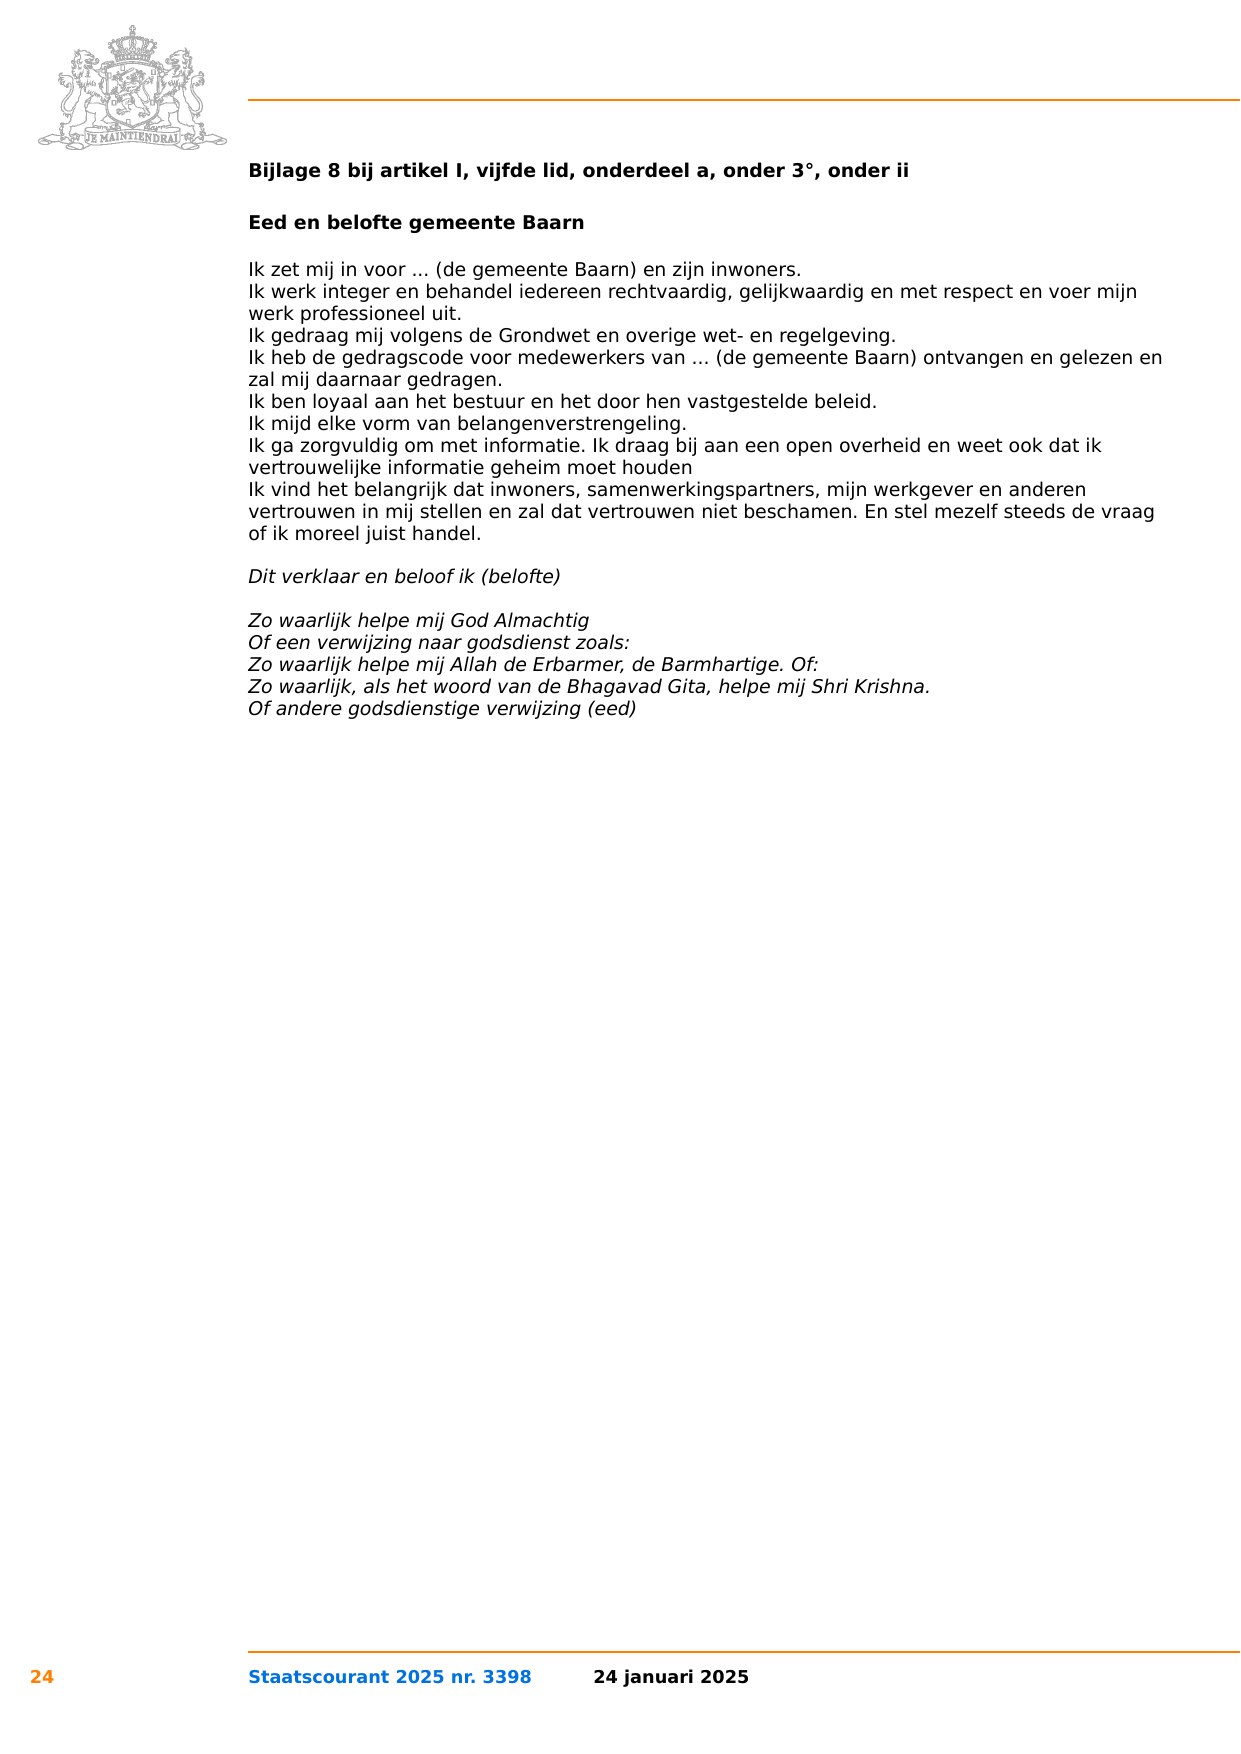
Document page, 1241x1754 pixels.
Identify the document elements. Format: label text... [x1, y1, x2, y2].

text Of andere godsdienstige verwijzing (eed) [248, 698, 1163, 720]
subtitle Bijlage 8 bij artikel I, vijfde lid, onderdeel a, onder 3°, onder ii [248, 160, 1163, 182]
text Ik ga zorgvuldig om met informatie. Ik draag bij aan een open overheid en weet ook dat ik vertrouwelijke informatie geheim moet houden [248, 435, 1163, 479]
text Ik heb de gedragscode voor medewerkers van ... (de gemeente Baarn) ontvangen en gelezen en zal mij daarnaar gedragen. [248, 347, 1163, 391]
text Zo waarlijk helpe mij God Almachtig [248, 610, 1163, 632]
text Ik zet mij in voor ... (de gemeente Baarn) en zijn inwoners. [248, 259, 1163, 281]
text Ik gedraag mij volgens de Grondwet en overige wet- en regelgeving. [248, 325, 1163, 347]
text Ik vind het belangrijk dat inwoners, samenwerkingspartners, mijn werkgever en anderen vertrouwen in mij stellen en zal dat vertrouwen niet beschamen. En stel mezelf steeds de vraag of ik moreel juist handel. [248, 479, 1163, 544]
text Of een verwijzing naar godsdienst zoals: [248, 632, 1163, 654]
text Zo waarlijk helpe mij Allah de Erbarmer, de Barmhartige. Of: [248, 654, 1163, 676]
text Dit verklaar en beloof ik (belofte) [248, 566, 1163, 588]
text Ik werk integer en behandel iedereen rechtvaardig, gelijkwaardig en met respect en voer mijn werk professioneel uit. [248, 281, 1163, 325]
picture [38, 25, 227, 150]
text Ik mijd elke vorm van belangenverstrengeling. [248, 413, 1163, 435]
text Ik ben loyaal aan het bestuur en het door hen vastgestelde beleid. [248, 391, 1163, 413]
text Zo waarlijk, als het woord van de Bhagavad Gita, helpe mij Shri Krishna. [248, 676, 1163, 698]
subtitle Eed en belofte gemeente Baarn [248, 212, 1163, 234]
